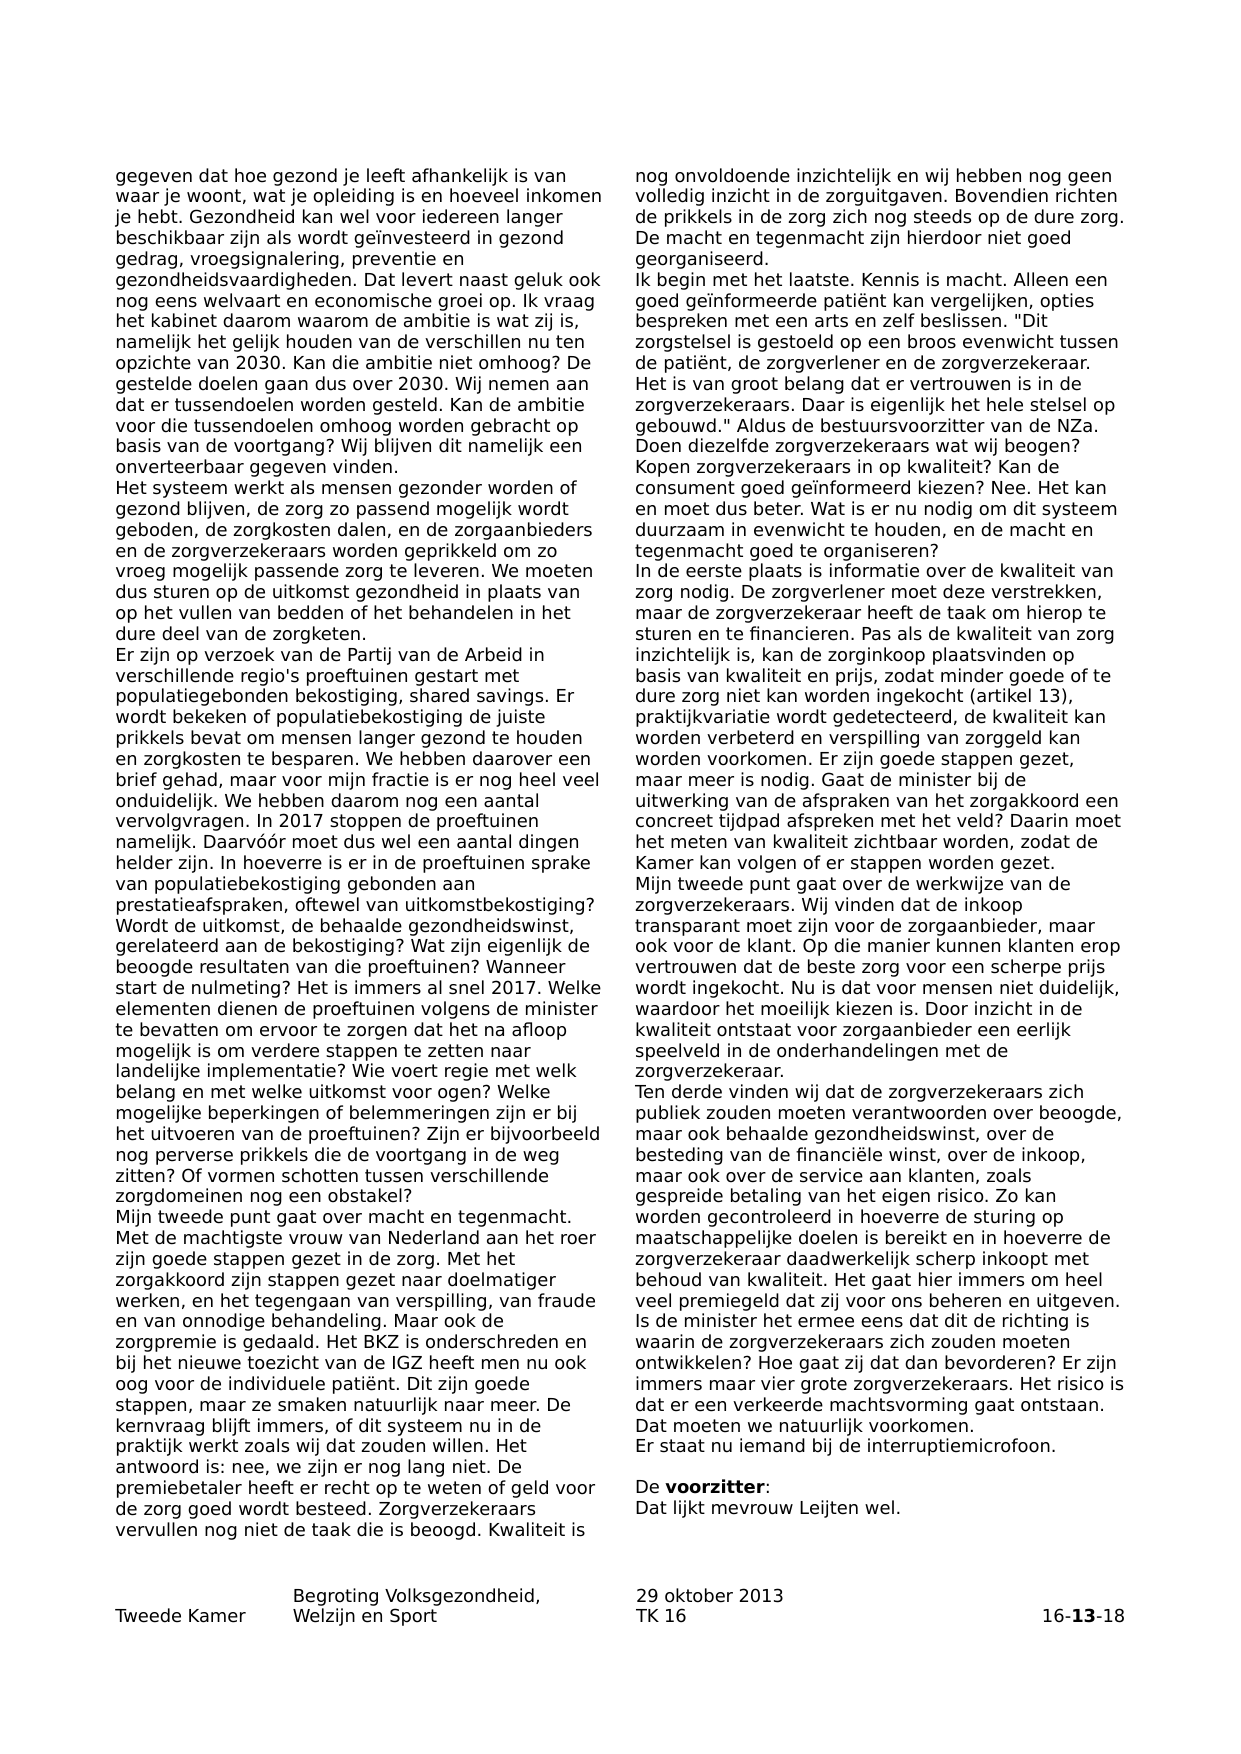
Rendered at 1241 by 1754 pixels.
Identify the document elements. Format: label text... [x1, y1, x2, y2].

text Er staat nu iemand bij de interruptiemicrofoon. [635, 1436, 1125, 1457]
text De voorzitter: [635, 1477, 1125, 1498]
text gegeven dat hoe gezond je leeft afhankelijk is van waar je woont, wat je opleiding is en hoeveel inkomen je hebt. Gezondheid kan wel voor iedereen langer beschikbaar zijn als wordt geïnvesteerd in gezond gedrag, vroegsignalering, preventie en gezondheidsvaardigheden. Dat levert naast geluk ook nog eens welvaart en economische groei op. Ik vraag het kabinet daarom waarom de ambitie is wat zij is, namelijk het gelijk houden van de verschillen nu ten opzichte van 2030. Kan die ambitie niet omhoog? De gestelde doelen gaan dus over 2030. Wij nemen aan dat er tussendoelen worden gesteld. Kan de ambitie voor die tussendoelen omhoog worden gebracht op basis van de voortgang? Wij blijven dit namelijk een onverteerbaar gegeven vinden. [115, 165, 605, 478]
text nog onvoldoende inzichtelijk en wij hebben nog geen volledig inzicht in de zorguitgaven. Bovendien richten de prikkels in de zorg zich nog steeds op de dure zorg. De macht en tegenmacht zijn hierdoor niet goed georganiseerd. [635, 165, 1125, 269]
text Mijn tweede punt gaat over de werkwijze van de zorgverzekeraars. Wij vinden dat de inkoop transparant moet zijn voor de zorgaanbieder, maar ook voor de klant. Op die manier kunnen klanten erop vertrouwen dat de beste zorg voor een scherpe prijs wordt ingekocht. Nu is dat voor mensen niet duidelijk, waardoor het moeilijk kiezen is. Door inzicht in de kwaliteit ontstaat voor zorgaanbieder een eerlijk speelveld in de onderhandelingen met de zorgverzekeraar. [635, 874, 1125, 1082]
text Dat lijkt mevrouw Leijten wel. [635, 1498, 1125, 1518]
text Ik begin met het laatste. Kennis is macht. Alleen een goed geïnformeerde patiënt kan vergelijken, opties bespreken met een arts en zelf beslissen. "Dit zorgstelsel is gestoeld op een broos evenwicht tussen de patiënt, de zorgverlener en de zorgverzekeraar. Het is van groot belang dat er vertrouwen is in de zorgverzekeraars. Daar is eigenlijk het hele stelsel op gebouwd." Aldus de bestuursvoorzitter van de NZa. Doen diezelfde zorgverzekeraars wat wij beogen? Kopen zorgverzekeraars in op kwaliteit? Kan de consument goed geïnformeerd kiezen? Nee. Het kan en moet dus beter. Wat is er nu nodig om dit systeem duurzaam in evenwicht te houden, en de macht en tegenmacht goed te organiseren? [635, 269, 1125, 561]
text Ten derde vinden wij dat de zorgverzekeraars zich publiek zouden moeten verantwoorden over beoogde, maar ook behaalde gezondheidswinst, over de besteding van de financiële winst, over de inkoop, maar ook over de service aan klanten, zoals gespreide betaling van het eigen risico. Zo kan worden gecontroleerd in hoeverre de sturing op maatschappelijke doelen is bereikt en in hoeverre de zorgverzekeraar daadwerkelijk scherp inkoopt met behoud van kwaliteit. Het gaat hier immers om heel veel premiegeld dat zij voor ons beheren en uitgeven. Is de minister het ermee eens dat dit de richting is waarin de zorgverzekeraars zich zouden moeten ontwikkelen? Hoe gaat zij dat dan bevorderen? Er zijn immers maar vier grote zorgverzekeraars. Het risico is dat er een verkeerde machtsvorming gaat ontstaan. Dat moeten we natuurlijk voorkomen. [635, 1082, 1125, 1436]
text In de eerste plaats is informatie over de kwaliteit van zorg nodig. De zorgverlener moet deze verstrekken, maar de zorgverzekeraar heeft de taak om hierop te sturen en te financieren. Pas als de kwaliteit van zorg inzichtelijk is, kan de zorginkoop plaatsvinden op basis van kwaliteit en prijs, zodat minder goede of te dure zorg niet kan worden ingekocht (artikel 13), praktijkvariatie wordt gedetecteerd, de kwaliteit kan worden verbeterd en verspilling van zorggeld kan worden voorkomen. Er zijn goede stappen gezet, maar meer is nodig. Gaat de minister bij de uitwerking van de afspraken van het zorgakkoord een concreet tijdpad afspreken met het veld? Daarin moet het meten van kwaliteit zichtbaar worden, zodat de Kamer kan volgen of er stappen worden gezet. [635, 561, 1125, 874]
text Het systeem werkt als mensen gezonder worden of gezond blijven, de zorg zo passend mogelijk wordt geboden, de zorgkosten dalen, en de zorgaanbieders en de zorgverzekeraars worden geprikkeld om zo vroeg mogelijk passende zorg te leveren. We moeten dus sturen op de uitkomst gezondheid in plaats van op het vullen van bedden of het behandelen in het dure deel van de zorgketen. [115, 478, 605, 644]
text Er zijn op verzoek van de Partij van de Arbeid in verschillende regio's proeftuinen gestart met populatiegebonden bekostiging, shared savings. Er wordt bekeken of populatiebekostiging de juiste prikkels bevat om mensen langer gezond te houden en zorgkosten te besparen. We hebben daarover een brief gehad, maar voor mijn fractie is er nog heel veel onduidelijk. We hebben daarom nog een aantal vervolgvragen. In 2017 stoppen de proeftuinen namelijk. Daarvóór moet dus wel een aantal dingen helder zijn. In hoeverre is er in de proeftuinen sprake van populatiebekostiging gebonden aan prestatieafspraken, oftewel van uitkomstbekostiging? Wordt de uitkomst, de behaalde gezondheidswinst, gerelateerd aan de bekostiging? Wat zijn eigenlijk de beoogde resultaten van die proeftuinen? Wanneer start de nulmeting? Het is immers al snel 2017. Welke elementen dienen de proeftuinen volgens de minister te bevatten om ervoor te zorgen dat het na afloop mogelijk is om verdere stappen te zetten naar landelijke implementatie? Wie voert regie met welk belang en met welke uitkomst voor ogen? Welke mogelijke beperkingen of belemmeringen zijn er bij het uitvoeren van de proeftuinen? Zijn er bijvoorbeeld nog perverse prikkels die de voortgang in de weg zitten? Of vormen schotten tussen verschillende zorgdomeinen nog een obstakel? [115, 644, 605, 1207]
text Mijn tweede punt gaat over macht en tegenmacht. Met de machtigste vrouw van Nederland aan het roer zijn goede stappen gezet in de zorg. Met het zorgakkoord zijn stappen gezet naar doelmatiger werken, en het tegengaan van verspilling, van fraude en van onnodige behandeling. Maar ook de zorgpremie is gedaald. Het BKZ is onderschreden en bij het nieuwe toezicht van de IGZ heeft men nu ook oog voor de individuele patiënt. Dit zijn goede stappen, maar ze smaken natuurlijk naar meer. De kernvraag blijft immers, of dit systeem nu in de praktijk werkt zoals wij dat zouden willen. Het antwoord is: nee, we zijn er nog lang niet. De premiebetaler heeft er recht op te weten of geld voor de zorg goed wordt besteed. Zorgverzekeraars vervullen nog niet de taak die is beoogd. Kwaliteit is [115, 1207, 605, 1540]
